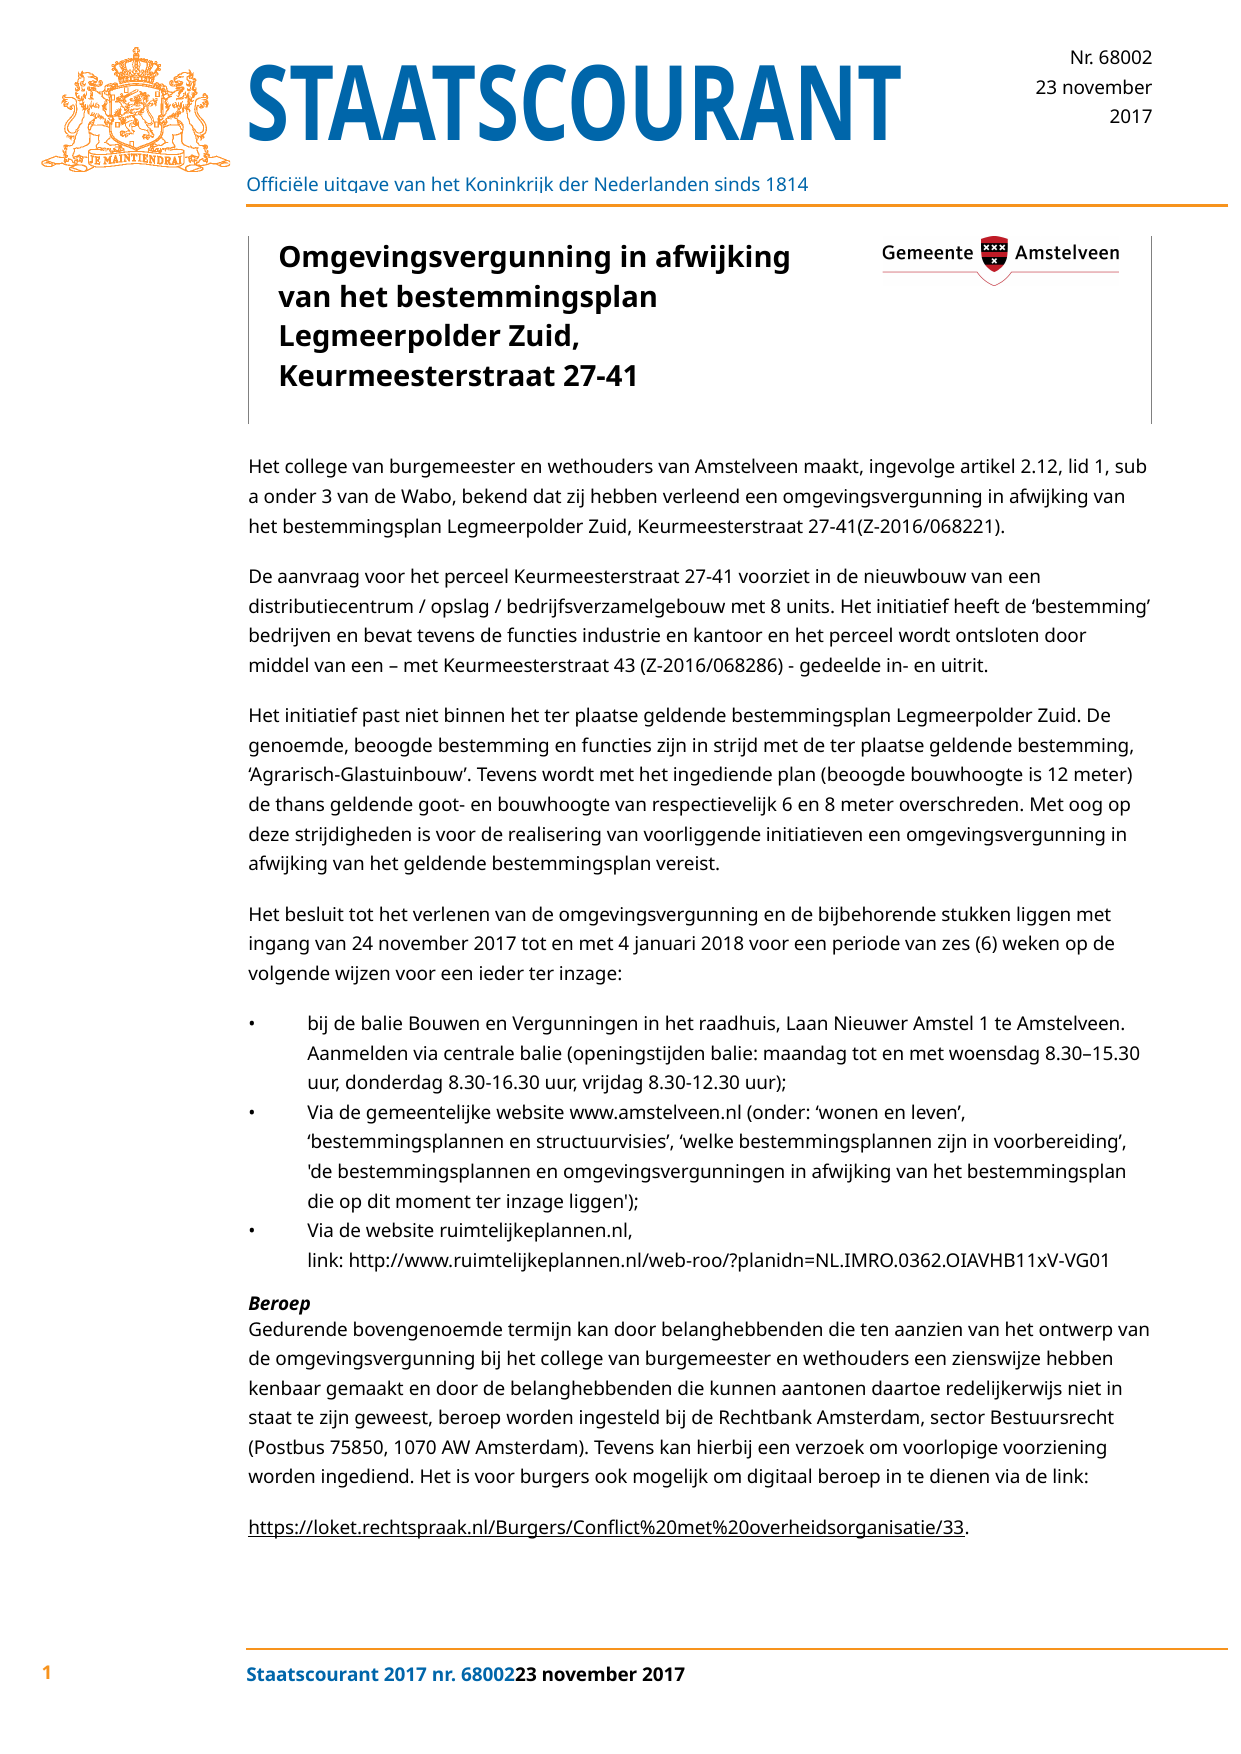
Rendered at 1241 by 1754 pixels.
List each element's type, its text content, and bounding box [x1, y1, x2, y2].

list Via de gemeentelijke website www.amstelveen.nl (onder: ‘wonen en leven’, ‘bestemmingsplannen en structuurvisies’, ‘welke bestemmingsplannen zijn in voorbereiding’, 'de bestemmingsplannen en omgevingsvergunningen in afwijking van het bestemmingsplan die op dit moment ter inzage liggen'); [248, 1099, 1152, 1213]
picture [882, 236, 1119, 286]
list Via de website ruimtelijkeplannen.nl, [248, 1217, 1152, 1243]
list link: http://www.ruimtelijkeplannen.nl/web-roo/?planidn=NL.IMRO.0362.OIAVHB11xV-VG01 [248, 1247, 1152, 1273]
picture [41, 47, 231, 172]
text Het besluit tot het verlenen van de omgevingsvergunning en de bijbehorende stukken liggen met ingang van 24 november 2017 tot en met 4 januari 2018 voor een periode van zes (6) weken op de volgende wijzen voor een ieder ter inzage: [248, 901, 1152, 986]
list bij de balie Bouwen en Vergunningen in het raadhuis, Laan Nieuwer Amstel 1 te Amstelveen. Aanmelden via centrale balie (openingstijden balie: maandag tot en met woensdag 8.30–15.30 uur, donderdag 8.30-16.30 uur, vrijdag 8.30-12.30 uur); [248, 1010, 1152, 1095]
text Het initiatief past niet binnen het ter plaatse geldende bestemmingsplan Legmeerpolder Zuid. De genoemde, beoogde bestemming en functies zijn in strijd met de ter plaatse geldende bestemming, ‘Agrarisch-Glastuinbouw’. Tevens wordt met het ingediende plan (beoogde bouwhoogte is 12 meter) de thans geldende goot- en bouwhoogte van respectievelijk 6 en 8 meter overschreden. Met oog op deze strijdigheden is voor de realisering van voorliggende initiatieven een omgevingsvergunning in afwijking van het geldende bestemmingsplan vereist. [248, 702, 1152, 876]
text Gedurende bovengenoemde termijn kan door belanghebbenden die ten aanzien van het ontwerp van de omgevingsvergunning bij het college van burgemeester en wethouders een zienswijze hebben kenbaar gemaakt en door de belanghebbenden die kunnen aantonen daartoe redelijkerwijs niet in staat te zijn geweest, beroep worden ingesteld bij de Rechtbank Amsterdam, sector Bestuursrecht (Postbus 75850, 1070 AW Amsterdam). Tevens kan hierbij een verzoek om voorlopige voorziening worden ingediend. Het is voor burgers ook mogelijk om digitaal beroep in te dienen via de link: [248, 1316, 1152, 1489]
text https://loket.rechtspraak.nl/Burgers/Conflict%20met%20overheidsorganisatie/33. [248, 1514, 1152, 1540]
text Het college van burgemeester en wethouders van Amstelveen maakt, ingevolge artikel 2.12, lid 1, sub a onder 3 van de Wabo, bekend dat zij hebben verleend een omgevingsvergunning in afwijking van het bestemmingsplan Legmeerpolder Zuid, Keurmeesterstraat 27-41(Z-2016/068221). [248, 454, 1152, 538]
table_header [850, 236, 1151, 424]
text De aanvraag voor het perceel Keurmeesterstraat 27-41 voorziet in de nieuwbouw van een distributiecentrum / opslag / bedrijfsverzamelgebouw met 8 units. Het initiatief heeft de ‘bestemming’ bedrijven en bevat tevens de functies industrie en kantoor en het perceel wordt ontsloten door middel van een – met Keurmeesterstraat 43 (Z-2016/068286) - gedeelde in- en uitrit. [248, 563, 1152, 678]
text Beroep [248, 1290, 1152, 1316]
table_header Omgevingsvergunning in afwijking van het bestemmingsplan Legmeerpolder Zuid, Keurmeesterstraat 27-41 [249, 236, 850, 424]
